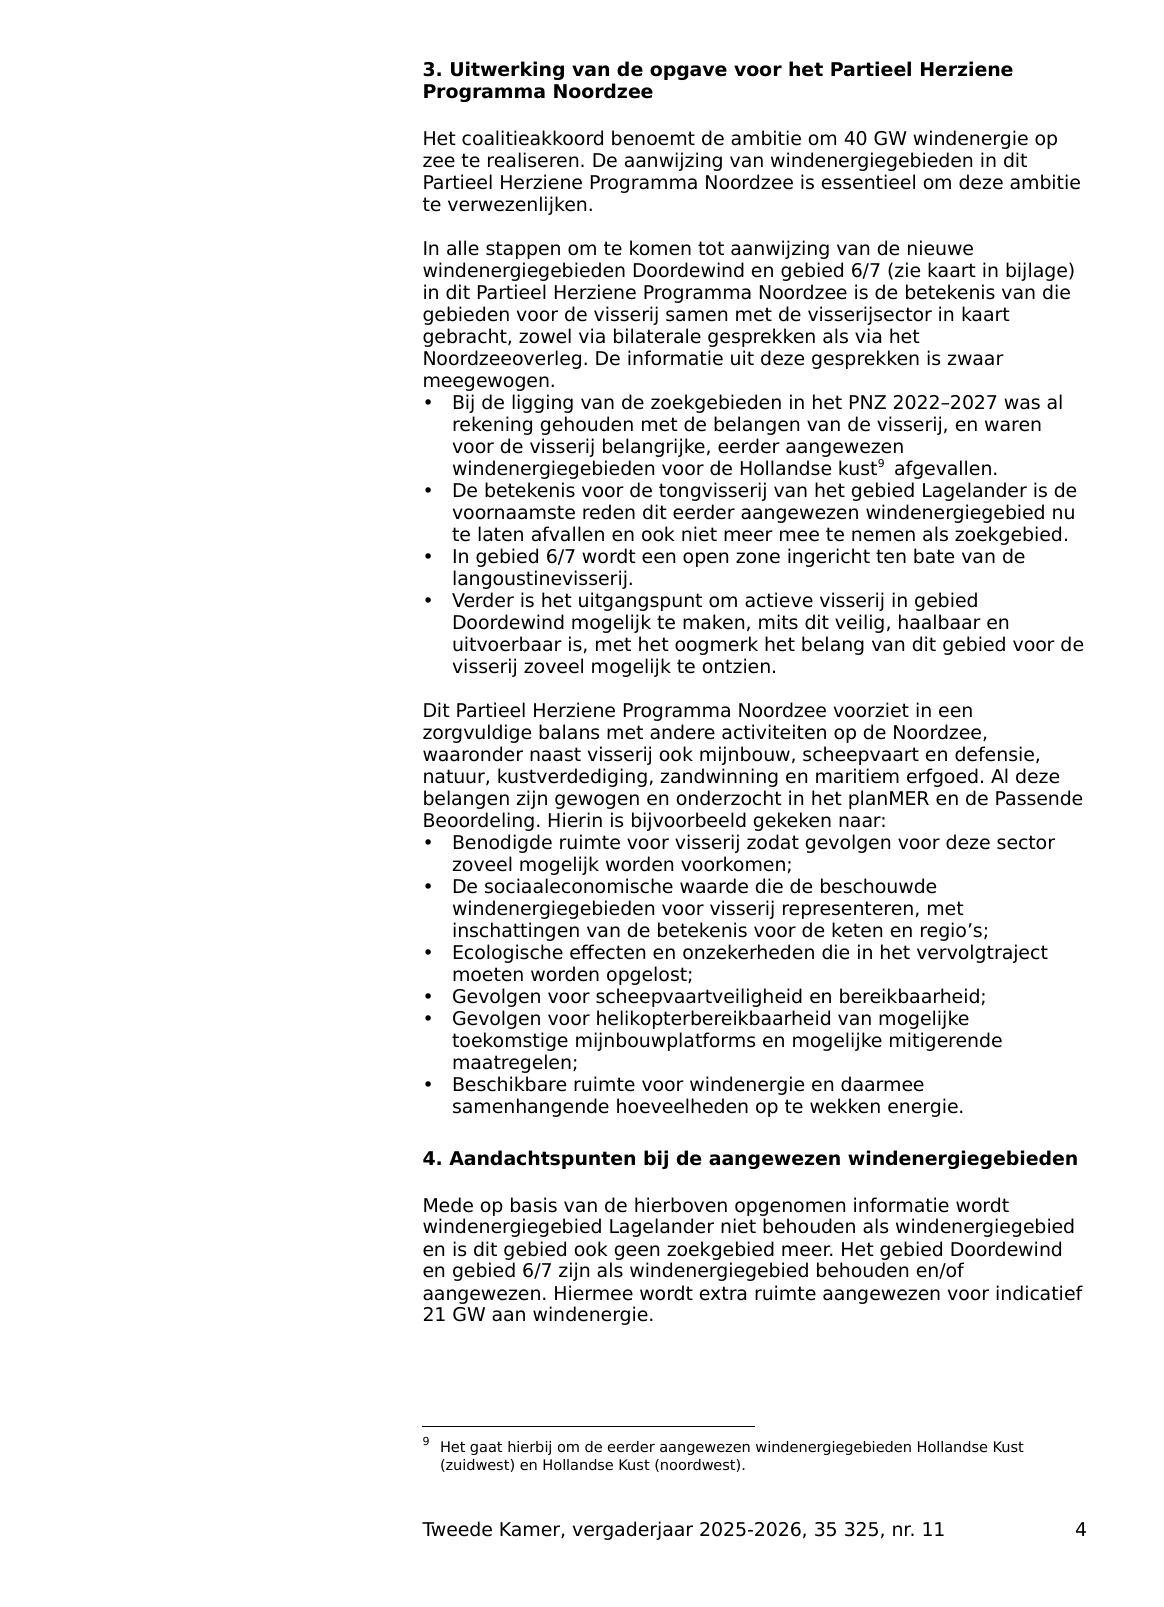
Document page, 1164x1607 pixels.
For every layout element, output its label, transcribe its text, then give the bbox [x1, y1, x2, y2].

text Het gaat hierbij om de eerder aangewezen windenergiegebieden Hollandse Kust (zuidwest) en Hollandse Kust (noordwest). [422, 1435, 1087, 1474]
text • Ecologische effecten en onzekerheden die in het vervolgtraject moeten worden opgelost; [422, 942, 1087, 986]
subtitle 3. Uitwerking van de opgave voor het Partieel Herziene Programma Noordzee [422, 59, 1087, 103]
subtitle 4. Aandachtspunten bij de aangewezen windenergiegebieden [422, 1147, 1087, 1169]
text • Benodigde ruimte voor visserij zodat gevolgen voor deze sector zoveel mogelijk worden voorkomen; [422, 832, 1087, 876]
text • Gevolgen voor scheepvaartveiligheid en bereikbaarheid; [422, 986, 1087, 1008]
text • In gebied 6/7 wordt een open zone ingericht ten bate van de langoustinevisserij. [422, 546, 1087, 590]
text Dit Partieel Herziene Programma Noordzee voorziet in een zorgvuldige balans met andere activiteiten op de Noordzee, waaronder naast visserij ook mijnbouw, scheepvaart en defensie, natuur, kustverdediging, zandwinning en maritiem erfgoed. Al deze belangen zijn gewogen en onderzocht in het planMER en de Passende Beoordeling. Hierin is bijvoorbeeld gekeken naar: [422, 700, 1087, 832]
text • Gevolgen voor helikopterbereikbaarheid van mogelijke toekomstige mijnbouwplatforms en mogelijke mitigerende maatregelen; [422, 1008, 1087, 1073]
text Het coalitieakkoord benoemt de ambitie om 40 GW windenergie op zee te realiseren. De aanwijzing van windenergiegebieden in dit Partieel Herziene Programma Noordzee is essentieel om deze ambitie te verwezenlijken. [422, 128, 1087, 216]
text • Beschikbare ruimte voor windenergie en daarmee samenhangende hoeveelheden op te wekken energie. [422, 1073, 1087, 1117]
text • De betekenis voor de tongvisserij van het gebied Lagelander is de voornaamste reden dit eerder aangewezen windenergiegebied nu te laten afvallen en ook niet meer mee te nemen als zoekgebied. [422, 480, 1087, 546]
text Mede op basis van de hierboven opgenomen informatie wordt windenergiegebied Lagelander niet behouden als windenergiegebied en is dit gebied ook geen zoekgebied meer. Het gebied Doordewind en gebied 6/7 zijn als windenergiegebied behouden en/of aangewezen. Hiermee wordt extra ruimte aangewezen voor indicatief 21 GW aan windenergie. [422, 1194, 1087, 1326]
text • De sociaaleconomische waarde die de beschouwde windenergiegebieden voor visserij representeren, met inschattingen van de betekenis voor de keten en regio’s; [422, 876, 1087, 942]
text • Bij de ligging van de zoekgebieden in het PNZ 2022–2027 was al rekening gehouden met de belangen van de visserij, en waren voor de visserij belangrijke, eerder aangewezen windenergiegebieden voor de Hollandse kust afgevallen. [422, 392, 1087, 480]
text • Verder is het uitgangspunt om actieve visserij in gebied Doordewind mogelijk te maken, mits dit veilig, haalbaar en uitvoerbaar is, met het oogmerk het belang van dit gebied voor de visserij zoveel mogelijk te ontzien. [422, 590, 1087, 678]
text In alle stappen om te komen tot aanwijzing van de nieuwe windenergiegebieden Doordewind en gebied 6/7 (zie kaart in bijlage) in dit Partieel Herziene Programma Noordzee is de betekenis van die gebieden voor de visserij samen met de visserijsector in kaart gebracht, zowel via bilaterale gesprekken als via het Noordzeeoverleg. De informatie uit deze gesprekken is zwaar meegewogen. [422, 238, 1087, 392]
